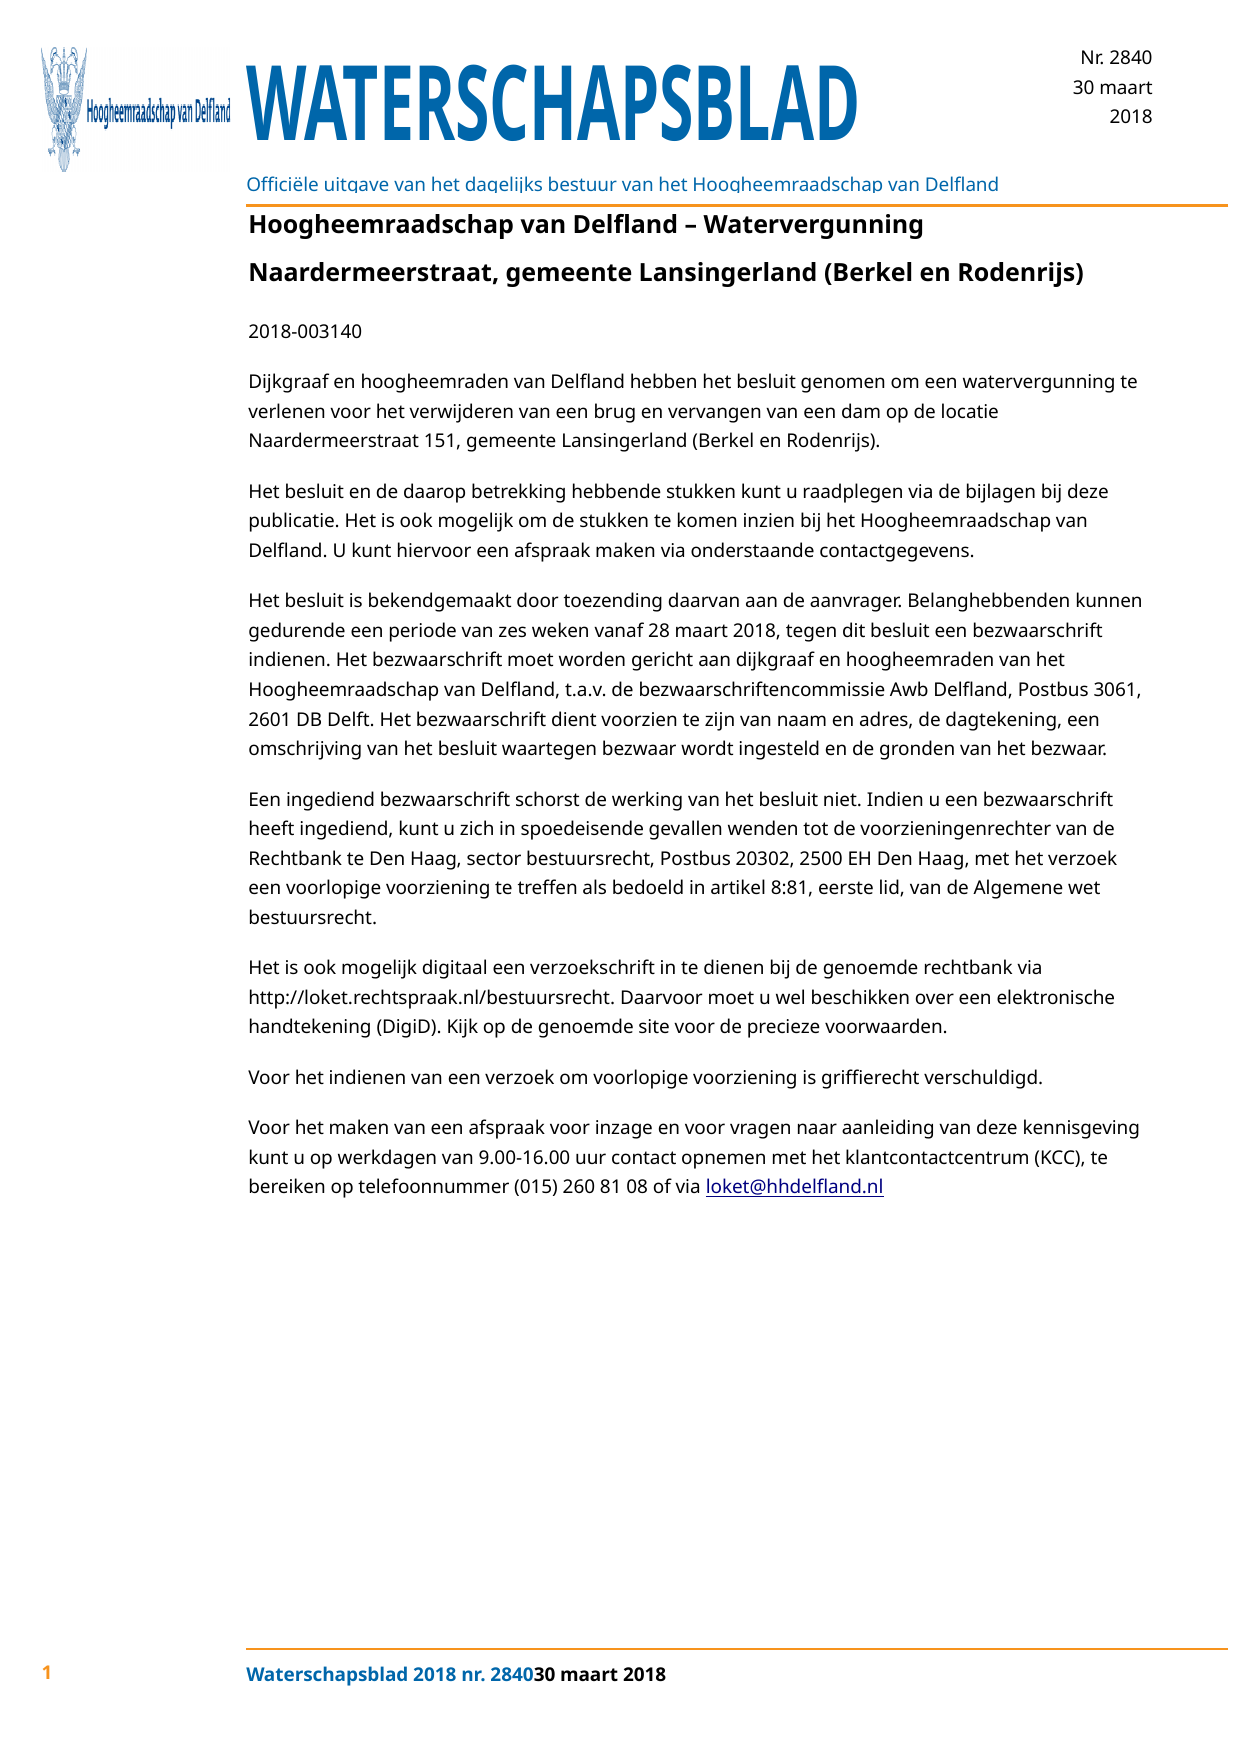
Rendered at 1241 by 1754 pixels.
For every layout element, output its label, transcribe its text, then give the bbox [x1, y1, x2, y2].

text Hoogheemraadschap van Delfland – Watervergunning Naardermeerstraat, gemeente Lansingerland (Berkel en Rodenrijs) [248, 207, 1152, 288]
text Een ingediend bezwaarschrift schorst de werking van het besluit niet. Indien u een bezwaarschrift heeft ingediend, kunt u zich in spoedeisende gevallen wenden tot de voorzieningenrechter van de Rechtbank te Den Haag, sector bestuursrecht, Postbus 20302, 2500 EH Den Haag, met het verzoek een voorlopige voorziening te treffen als bedoeld in artikel 8:81, eerste lid, van de Algemene wet bestuursrecht. [248, 786, 1152, 930]
text Dijkgraaf en hoogheemraden van Delfland hebben het besluit genomen om een watervergunning te verlenen voor het verwijderen van een brug en vervangen van een dam op de locatie Naardermeerstraat 151, gemeente Lansingerland (Berkel en Rodenrijs). [248, 368, 1152, 453]
text Het besluit en de daarop betrekking hebbende stukken kunt u raadplegen via de bijlagen bij deze publicatie. Het is ook mogelijk om de stukken te komen inzien bij het Hoogheemraadschap van Delfland. U kunt hiervoor een afspraak maken via onderstaande contactgegevens. [248, 478, 1152, 563]
text Het is ook mogelijk digitaal een verzoekschrift in te dienen bij de genoemde rechtbank via http://loket.rechtspraak.nl/bestuursrecht. Daarvoor moet u wel beschikken over een elektronische handtekening (DigiD). Kijk op de genoemde site voor de precieze voorwaarden. [248, 954, 1152, 1039]
text Voor het indienen van een verzoek om voorlopige voorziening is griffierecht verschuldigd. [248, 1064, 1152, 1090]
text 2018-003140 [248, 318, 1152, 344]
text Voor het maken van een afspraak voor inzage en voor vragen naar aanleiding van deze kennisgeving kunt u op werkdagen van 9.00-16.00 uur contact opnemen met het klantcontactcentrum (KCC), te bereiken op telefoonnummer (015) 260 81 08 of via loket@hhdelfland.nl [248, 1114, 1152, 1199]
picture [41, 47, 231, 172]
text Het besluit is bekendgemaakt door toezending daarvan aan de aanvrager. Belanghebbenden kunnen gedurende een periode van zes weken vanaf 28 maart 2018, tegen dit besluit een bezwaarschrift indienen. Het bezwaarschrift moet worden gericht aan dijkgraaf en hoogheemraden van het Hoogheemraadschap van Delfland, t.a.v. de bezwaarschriftencommissie Awb Delfland, Postbus 3061, 2601 DB Delft. Het bezwaarschrift dient voorzien te zijn van naam en adres, de dagtekening, een omschrijving van het besluit waartegen bezwaar wordt ingesteld en de gronden van het bezwaar. [248, 587, 1152, 761]
